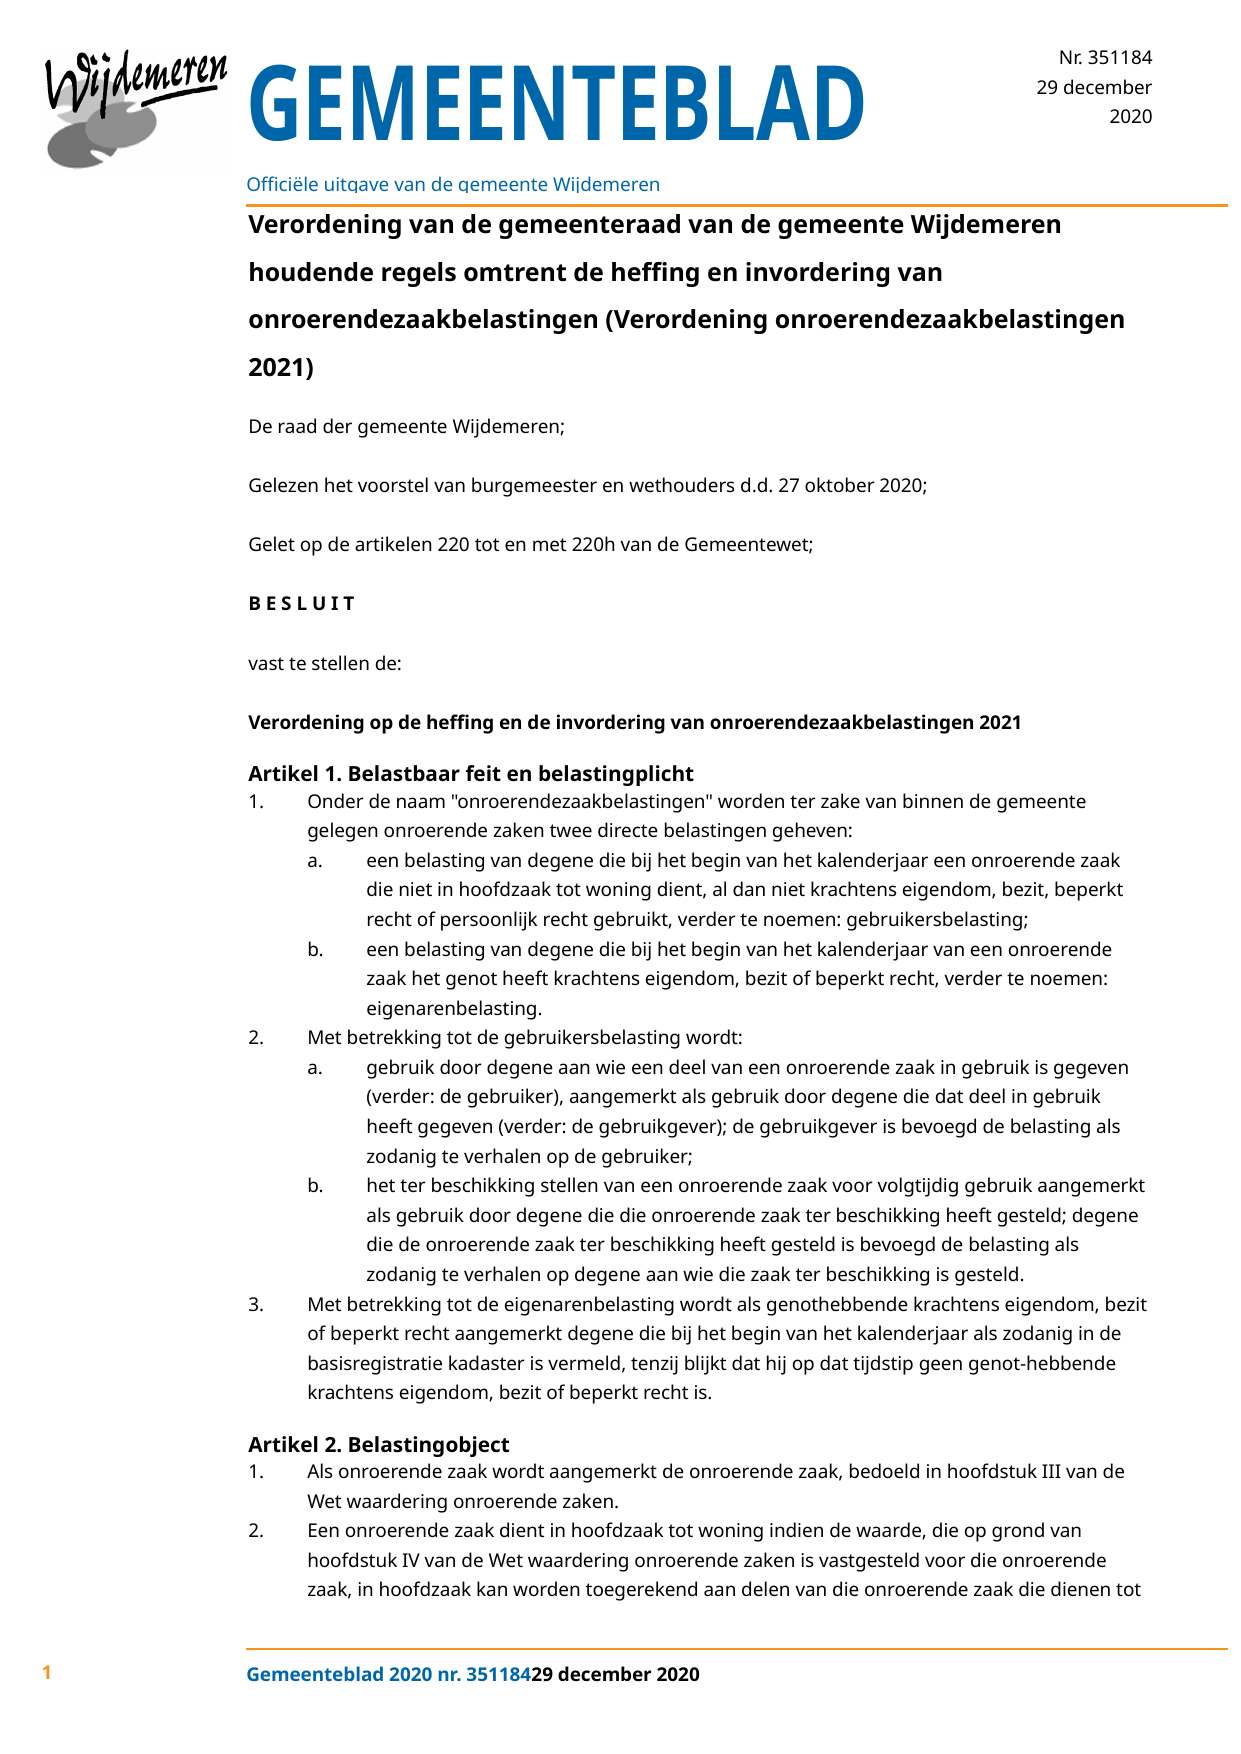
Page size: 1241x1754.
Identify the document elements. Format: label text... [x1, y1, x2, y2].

list een belasting van degene die bij het begin van het kalenderjaar een onroerende zaak die niet in hoofdzaak tot woning dient, al dan niet krachtens eigendom, bezit, beperkt recht of persoonlijk recht gebruikt, verder te noemen: gebruikersbelasting; [307, 847, 1152, 932]
list Met betrekking tot de gebruikersbelasting wordt: [248, 1024, 1152, 1050]
list Onder de naam "onroerendezaakbelastingen" worden ter zake van binnen de gemeente gelegen onroerende zaken twee directe belastingen geheven: [248, 788, 1152, 843]
text Gelet op de artikelen 220 tot en met 220h van de Gemeentewet; [248, 531, 1152, 557]
text De raad der gemeente Wijdemeren; [248, 413, 1152, 439]
list Met betrekking tot de eigenarenbelasting wordt als genothebbende krachtens eigendom, bezit of beperkt recht aangemerkt degene die bij het begin van het kalenderjaar als zodanig in de basisregistratie kadaster is vermeld, tenzij blijkt dat hij op dat tijdstip geen genot-hebbende krachtens eigendom, bezit of beperkt recht is. [248, 1291, 1152, 1405]
list het ter beschikking stellen van een onroerende zaak voor volgtijdig gebruik aangemerkt als gebruik door degene die die onroerende zaak ter beschikking heeft gesteld; degene die de onroerende zaak ter beschikking heeft gesteld is bevoegd de belasting als zodanig te verhalen op degene aan wie die zaak ter beschikking is gesteld. [307, 1172, 1152, 1287]
list een belasting van degene die bij het begin van het kalenderjaar van een onroerende zaak het genot heeft krachtens eigendom, bezit of beperkt recht, verder te noemen: eigenarenbelasting. [307, 936, 1152, 1021]
text Verordening op de heffing en de invordering van onroerendezaakbelastingen 2021 [248, 709, 1152, 735]
list gebruik door degene aan wie een deel van een onroerende zaak in gebruik is gegeven (verder: de gebruiker), aangemerkt als gebruik door degene die dat deel in gebruik heeft gegeven (verder: de gebruikgever); de gebruikgever is bevoegd de belasting als zodanig te verhalen op de gebruiker; [307, 1054, 1152, 1168]
text Gelezen het voorstel van burgemeester en wethouders d.d. 27 oktober 2020; [248, 472, 1152, 498]
text B E S L U I T [248, 591, 1152, 616]
text Artikel 1. Belastbaar feit en belastingplicht [248, 759, 1152, 788]
text vast te stellen de: [248, 650, 1152, 676]
picture [41, 47, 231, 172]
text Verordening van de gemeenteraad van de gemeente Wijdemeren houdende regels omtrent de heffing en invordering van onroerendezaakbelastingen (Verordening onroerendezaakbelastingen 2021) [248, 207, 1152, 384]
text Artikel 2. Belastingobject [248, 1430, 1152, 1458]
list Een onroerende zaak dient in hoofdzaak tot woning indien de waarde, die op grond van hoofdstuk IV van de Wet waardering onroerende zaken is vastgesteld voor die onroerende zaak, in hoofdzaak kan worden toegerekend aan delen van die onroerende zaak die dienen tot [248, 1517, 1152, 1602]
list Als onroerende zaak wordt aangemerkt de onroerende zaak, bedoeld in hoofdstuk III van de Wet waardering onroerende zaken. [248, 1458, 1152, 1514]
